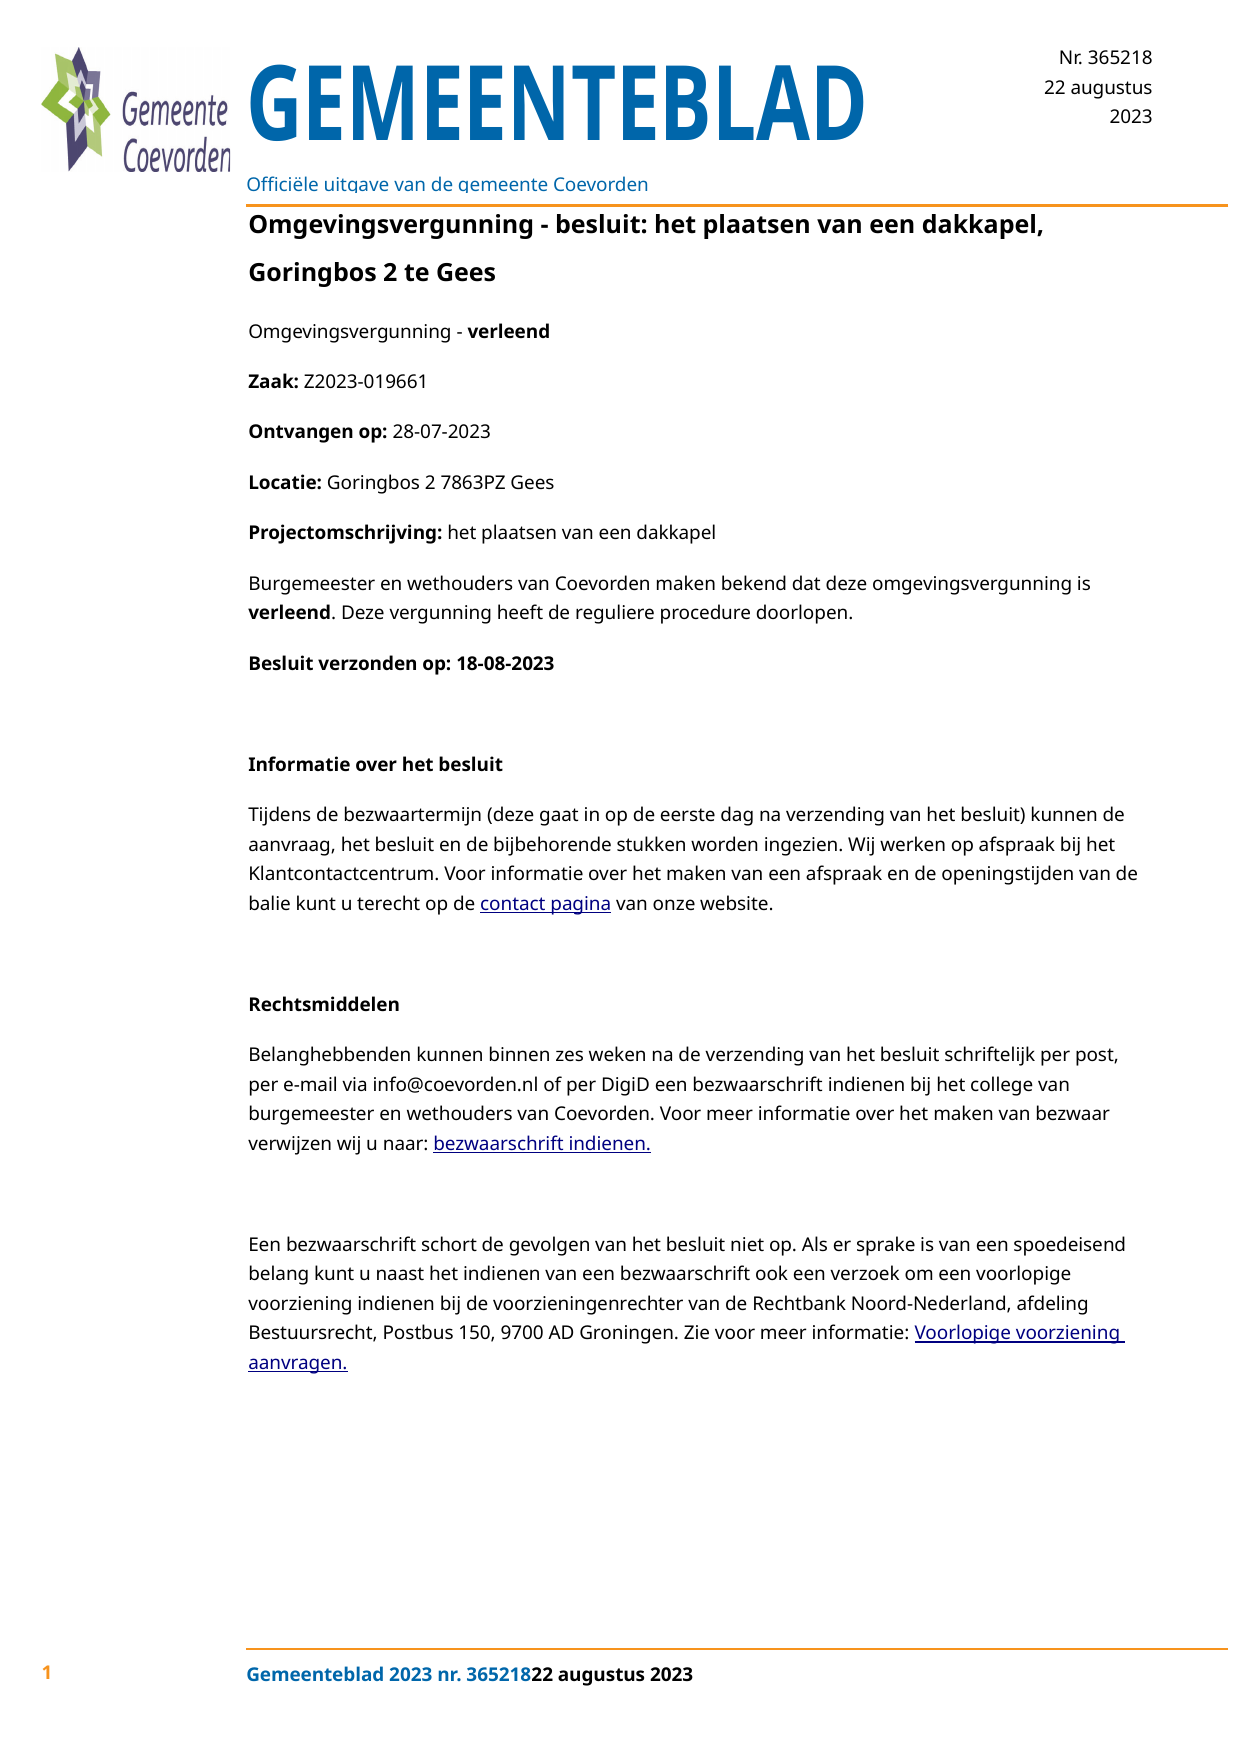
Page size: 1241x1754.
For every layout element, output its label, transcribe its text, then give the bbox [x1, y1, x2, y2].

text Omgevingsvergunning - verleend [248, 318, 1152, 344]
text Tijdens de bezwaartermijn (deze gaat in op de eerste dag na verzending van het besluit) kunnen de aanvraag, het besluit en de bijbehorende stukken worden ingezien. Wij werken op afspraak bij het Klantcontactcentrum. Voor informatie over het maken van een afspraak en de openingstijden van de balie kunt u terecht op de contact pagina van onze website. [248, 801, 1152, 916]
text Burgemeester en wethouders van Coevorden maken bekend dat deze omgevingsvergunning is verleend. Deze vergunning heeft de reguliere procedure doorlopen. [248, 570, 1152, 625]
text Locatie: Goringbos 2 7863PZ Gees [248, 469, 1152, 495]
text Belanghebbenden kunnen binnen zes weken na de verzending van het besluit schriftelijk per post, per e-mail via info@coevorden.nl of per DigiD een bezwaarschrift indienen bij het college van burgemeester en wethouders van Coevorden. Voor meer informatie over het maken van bezwaar verwijzen wij u naar: bezwaarschrift indienen. [248, 1041, 1152, 1156]
text Projectomschrijving: het plaatsen van een dakkapel [248, 519, 1152, 545]
text Een bezwaarschrift schort de gevolgen van het besluit niet op. Als er sprake is van een spoedeisend belang kunt u naast het indienen van een bezwaarschrift ook een verzoek om een voorlopige voorziening indienen bij de voorzieningenrechter van de Rechtbank Noord-Nederland, afdeling Bestuursrecht, Postbus 150, 9700 AD Groningen. Zie voor meer informatie: Voorlopige voorziening aanvragen. [248, 1231, 1152, 1375]
text Besluit verzonden op: 18-08-2023 [248, 650, 1152, 676]
text Rechtsmiddelen [248, 991, 1152, 1017]
picture [41, 47, 231, 172]
text Zaak: Z2023-019661 [248, 368, 1152, 394]
text Ontvangen op: 28-07-2023 [248, 419, 1152, 444]
text Informatie over het besluit [248, 751, 1152, 777]
text Omgevingsvergunning - besluit: het plaatsen van een dakkapel, Goringbos 2 te Gees [248, 207, 1152, 288]
